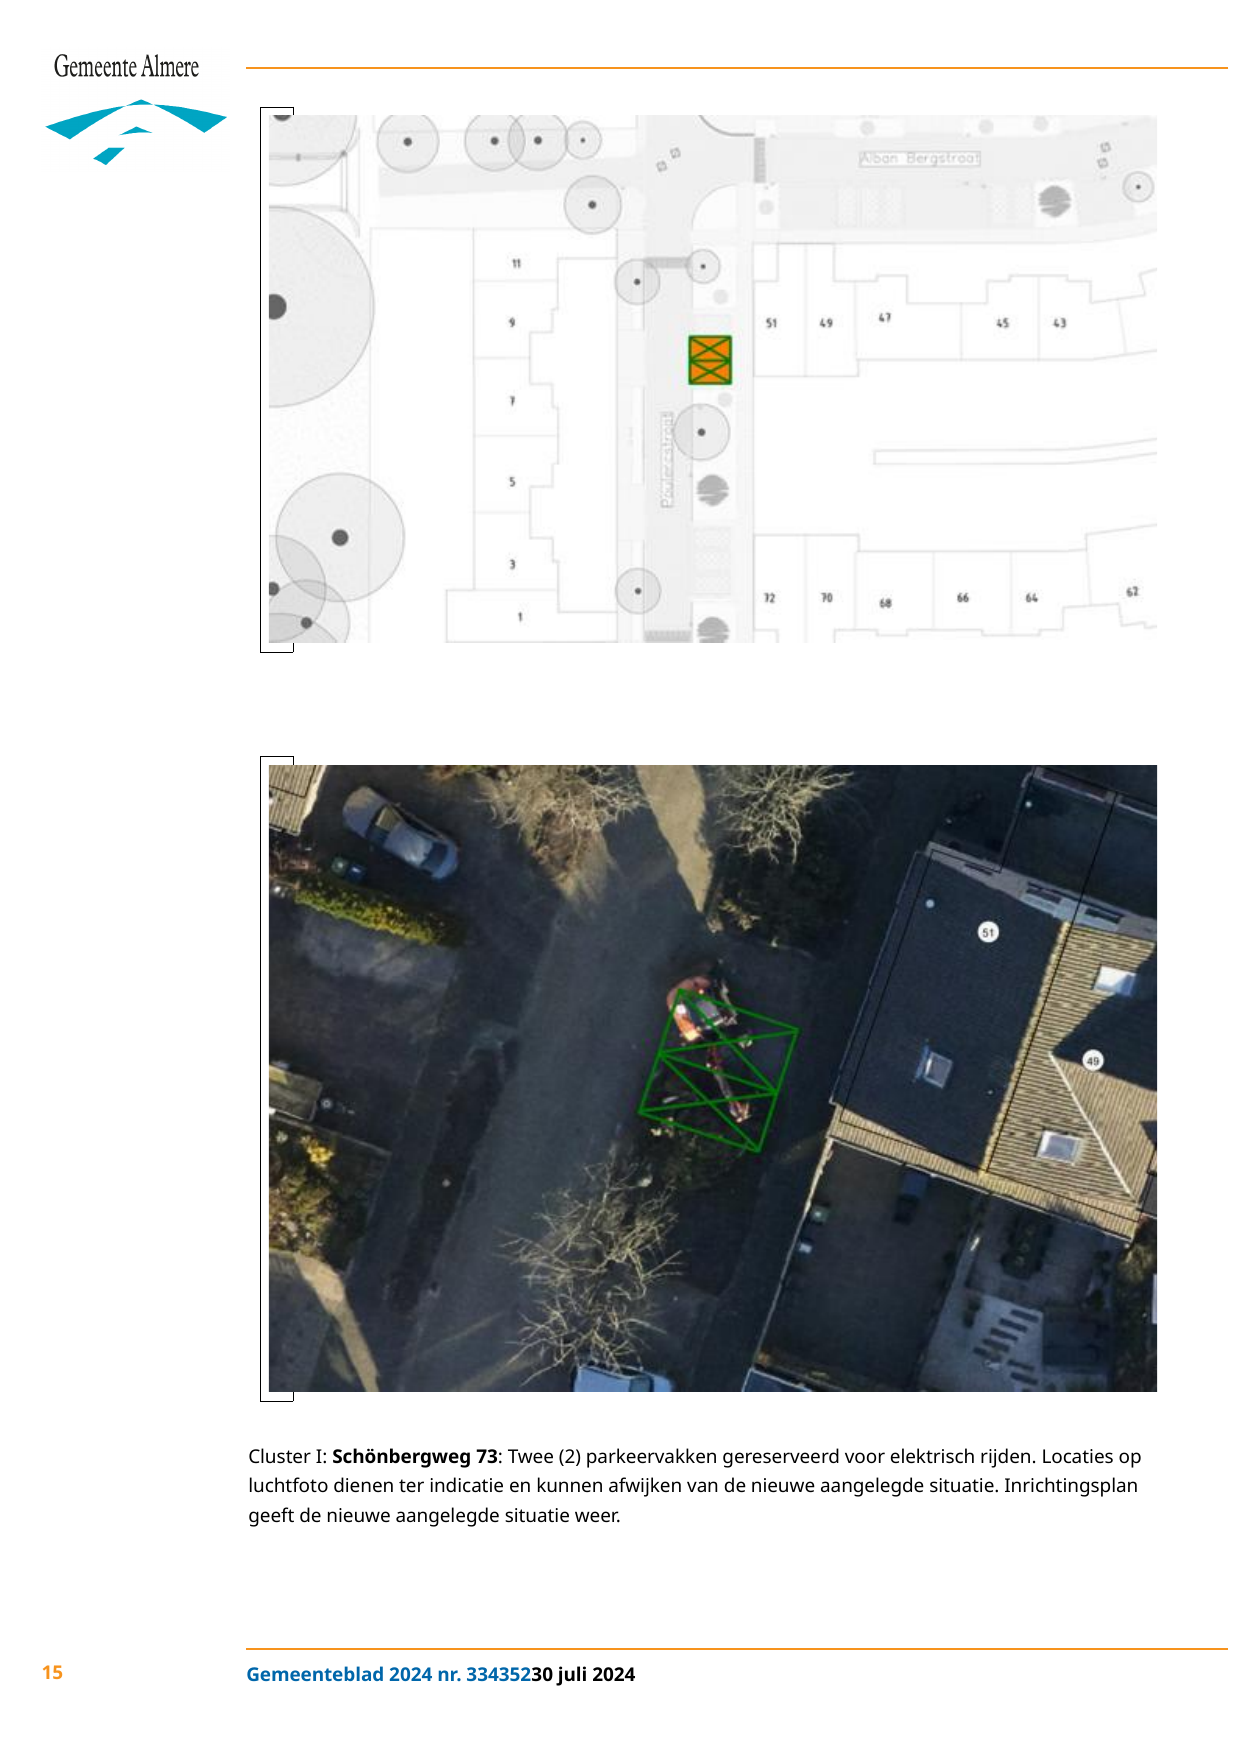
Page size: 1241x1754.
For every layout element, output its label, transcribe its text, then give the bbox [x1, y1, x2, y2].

picture [268, 115, 1158, 643]
picture [268, 765, 1158, 1392]
text Cluster I: Schönbergweg 73: Twee (2) parkeervakken gereserveerd voor elektrisch rijden. Locaties op luchtfoto dienen ter indicatie en kunnen afwijken van de nieuwe aangelegde situatie. Inrichtingsplan geeft de nieuwe aangelegde situatie weer. [248, 1443, 1152, 1528]
picture [41, 47, 231, 172]
